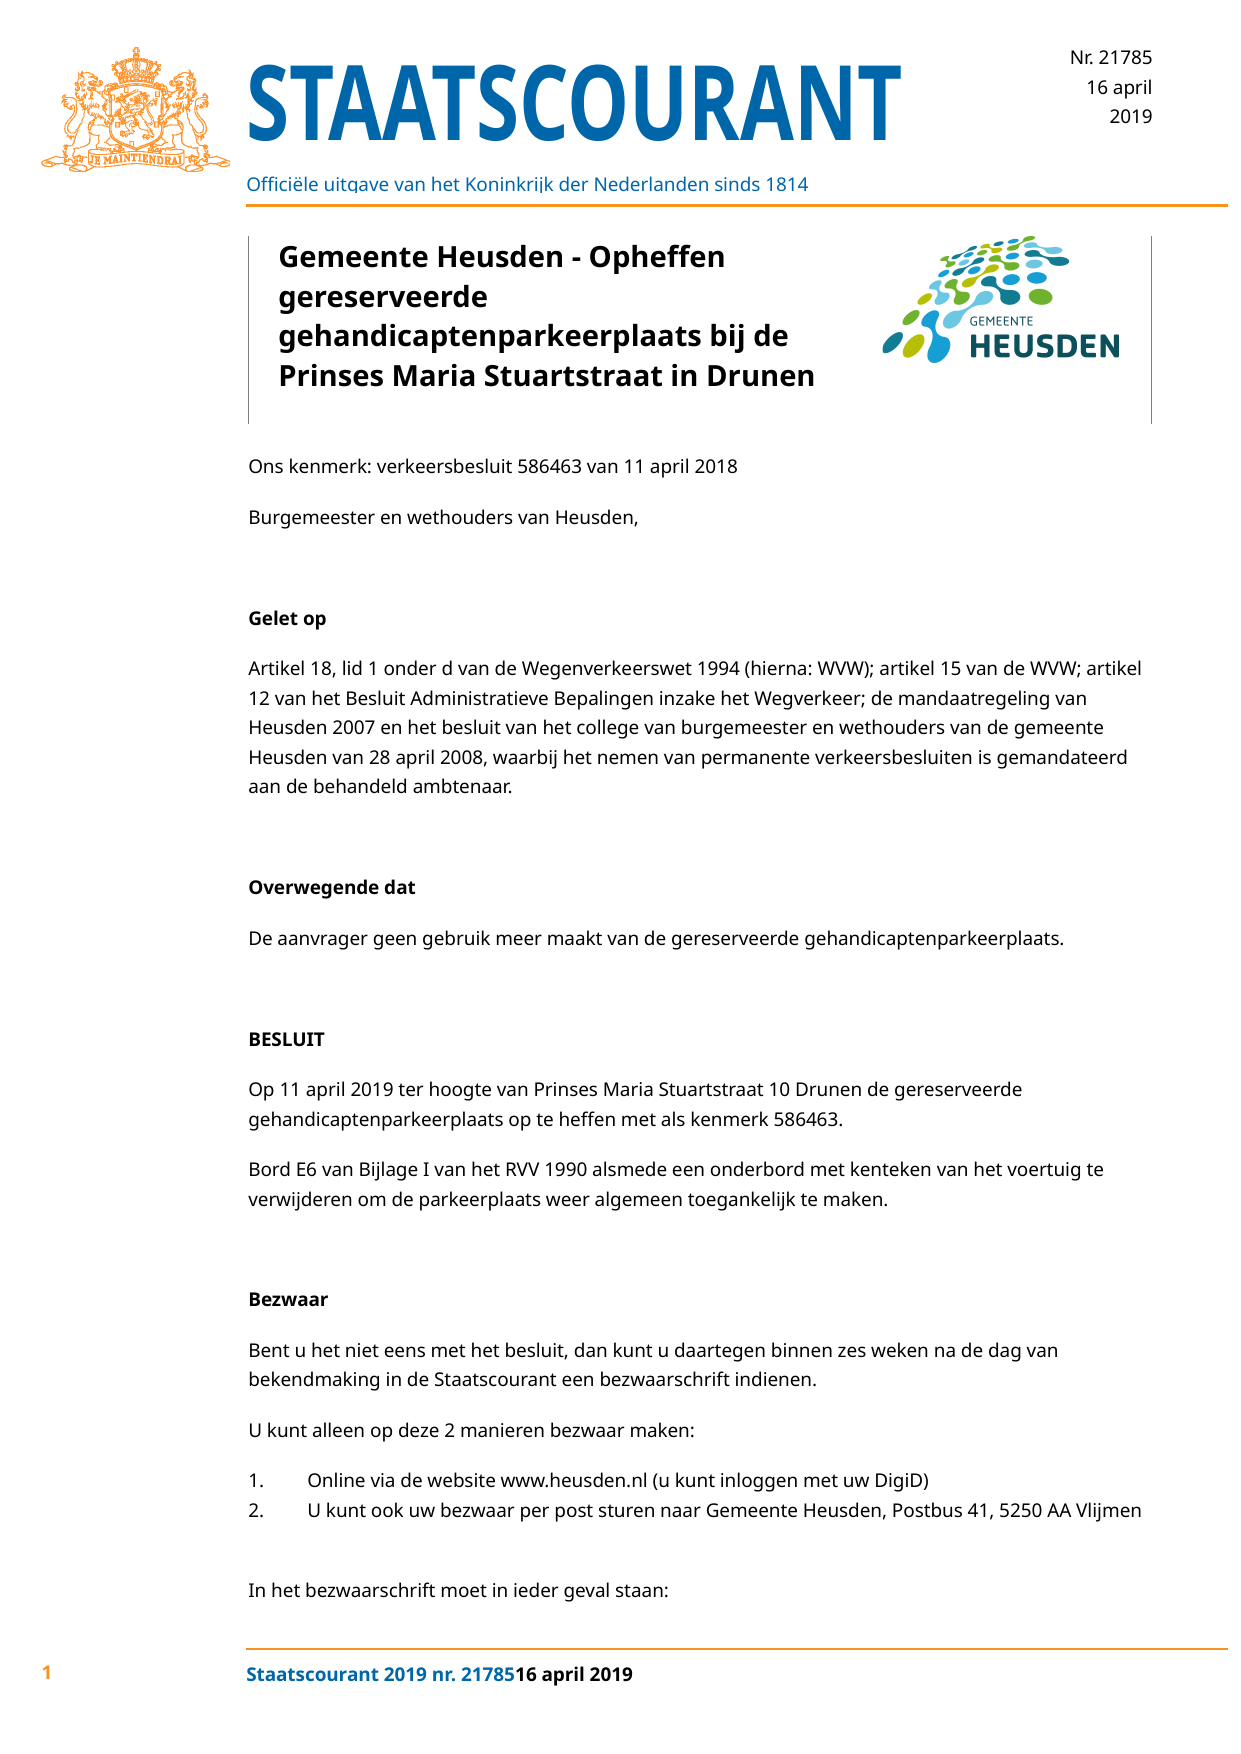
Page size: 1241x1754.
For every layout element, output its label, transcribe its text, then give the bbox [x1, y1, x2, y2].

text BESLUIT [248, 1026, 1152, 1051]
text Ons kenmerk: verkeersbesluit 586463 van 11 april 2018 [248, 454, 1152, 479]
list U kunt ook uw bezwaar per post sturen naar Gemeente Heusden, Postbus 41, 5250 AA Vlijmen [248, 1497, 1152, 1523]
text Bezwaar [248, 1287, 1152, 1312]
text Bent u het niet eens met het besluit, dan kunt u daartegen binnen zes weken na de dag van bekendmaking in de Staatscourant een bezwaarschrift indienen. [248, 1337, 1152, 1392]
text Artikel 18, lid 1 onder d van de Wegenverkeerswet 1994 (hierna: WVW); artikel 15 van de WVW; artikel 12 van het Besluit Administratieve Bepalingen inzake het Wegverkeer; de mandaatregeling van Heusden 2007 en het besluit van het college van burgemeester en wethouders van de gemeente Heusden van 28 april 2008, waarbij het nemen van permanente verkeersbesluiten is gemandateerd aan de behandeld ambtenaar. [248, 655, 1152, 799]
text Overwegende dat [248, 874, 1152, 900]
text Bord E6 van Bijlage I van het RVV 1990 alsmede een onderbord met kenteken van het voertuig te verwijderen om de parkeerplaats weer algemeen toegankelijk te maken. [248, 1156, 1152, 1211]
text Gelet op [248, 605, 1152, 631]
text De aanvrager geen gebruik meer maakt van de gereserveerde gehandicaptenparkeerplaats. [248, 925, 1152, 951]
table_header Gemeente Heusden - Opheffen gereserveerde gehandicaptenparkeerplaats bij de Prinses Maria Stuartstraat in Drunen [249, 236, 850, 424]
list Online via de website www.heusden.nl (u kunt inloggen met uw DigiD) [248, 1467, 1152, 1493]
text U kunt alleen op deze 2 manieren bezwaar maken: [248, 1417, 1152, 1443]
text In het bezwaarschrift moet in ieder geval staan: [248, 1577, 1152, 1603]
picture [41, 47, 231, 172]
text Op 11 april 2019 ter hoogte van Prinses Maria Stuartstraat 10 Drunen de gereserveerde gehandicaptenparkeerplaats op te heffen met als kenmerk 586463. [248, 1076, 1152, 1131]
text Burgemeester en wethouders van Heusden, [248, 504, 1152, 530]
picture [882, 236, 1119, 363]
table_header [850, 236, 1151, 424]
